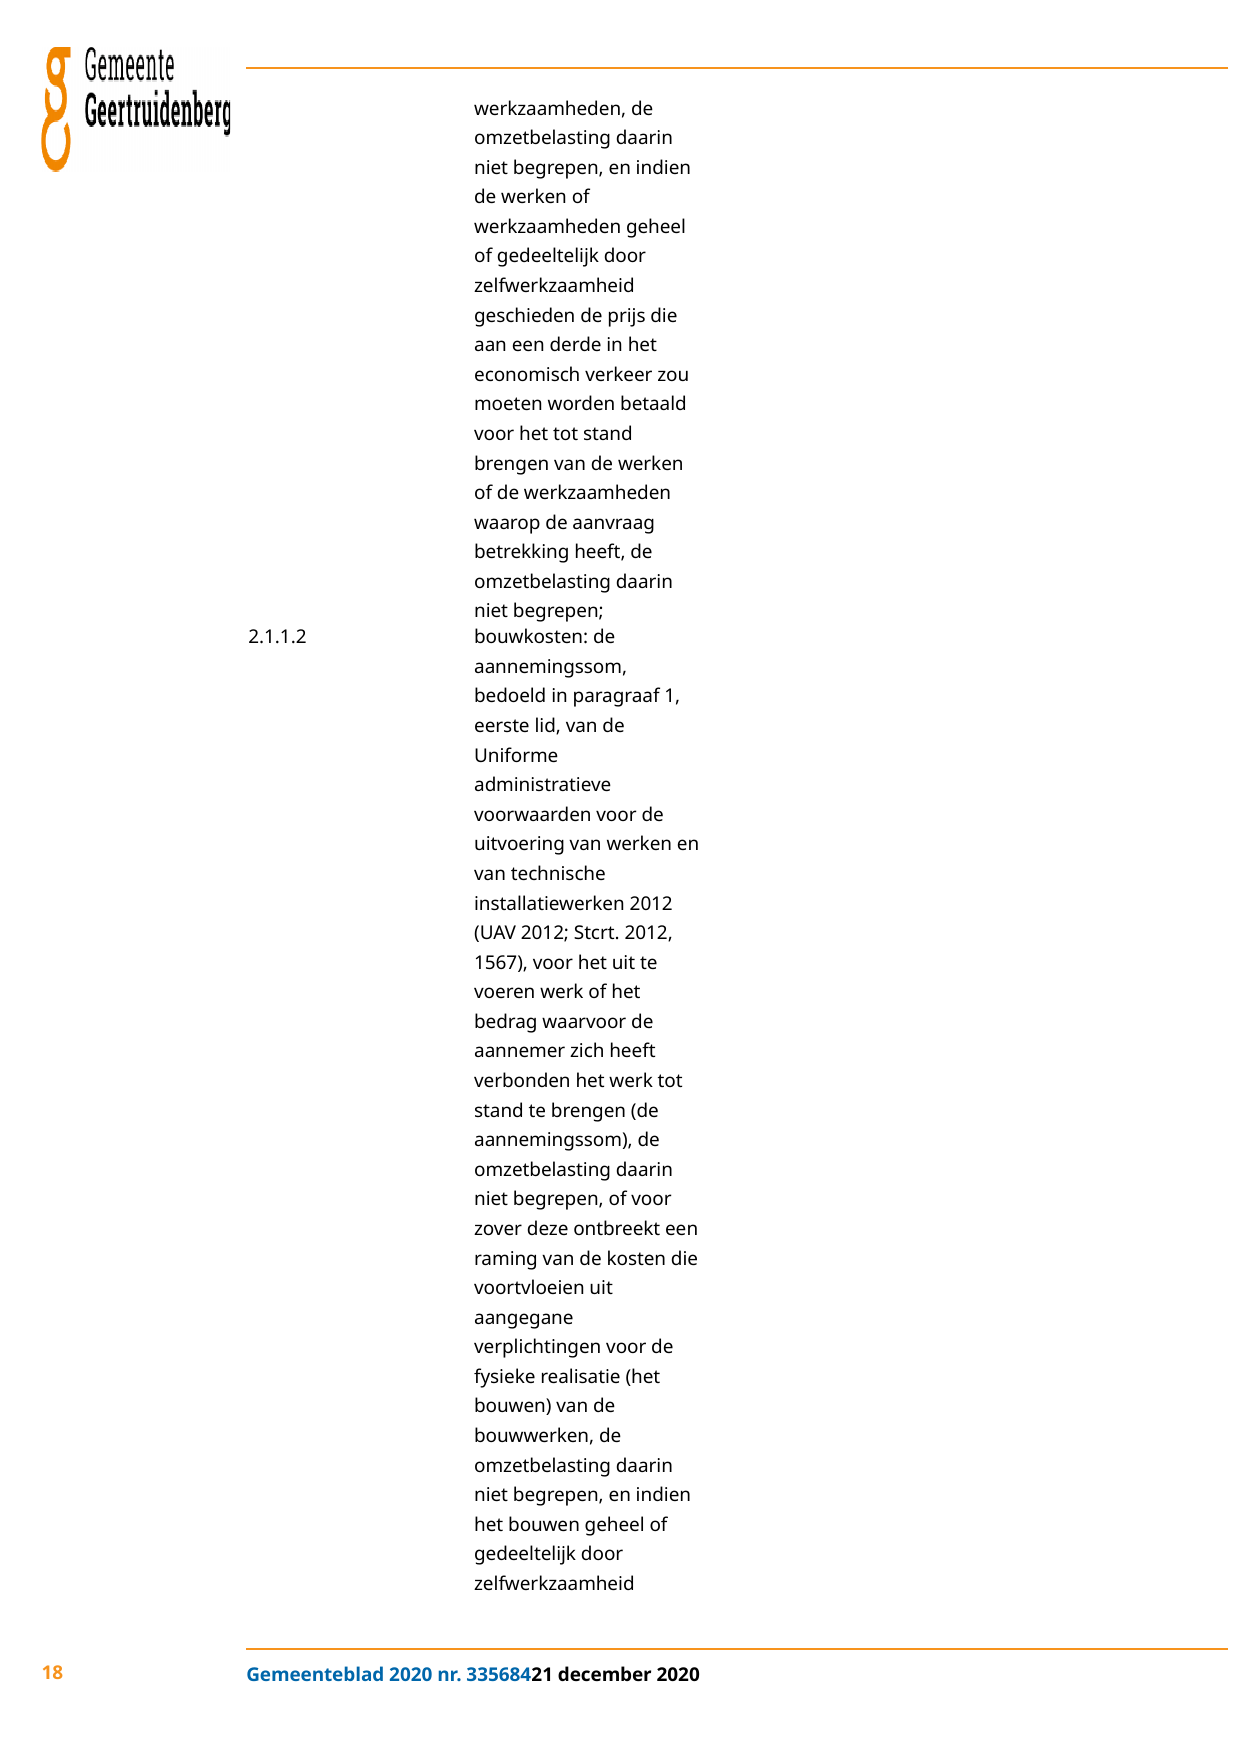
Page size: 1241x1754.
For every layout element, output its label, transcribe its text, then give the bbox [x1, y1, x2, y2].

table_cell bouwkosten: de aannemingssom, bedoeld in paragraaf 1, eerste lid, van de Uniforme administratieve voorwaarden voor de uitvoering van werken en van technische installatiewerken 2012 (UAV 2012; Stcrt. 2012, 1567), voor het uit te voeren werk of het bedrag waarvoor de aannemer zich heeft verbonden het werk tot stand te brengen (de aannemingssom), de omzetbelasting daarin niet begrepen, of voor zover deze ontbreekt een raming van de kosten die voortvloeien uit aangegane verplichtingen voor de fysieke realisatie (het bouwen) van de bouwwerken, de omzetbelasting daarin niet begrepen, en indien het bouwen geheel of gedeeltelijk door zelfwerkzaamheid [474, 624, 700, 1596]
table_cell 2.1.1.2 [248, 624, 474, 1596]
picture [41, 47, 231, 172]
table_cell werkzaamheden, de omzetbelasting daarin niet begrepen, en indien de werken of werkzaamheden geheel of gedeeltelijk door zelfwerkzaamheid geschieden de prijs die aan een derde in het economisch verkeer zou moeten worden betaald voor het tot stand brengen van de werken of de werkzaamheden waarop de aanvraag betrekking heeft, de omzetbelasting daarin niet begrepen; [474, 95, 700, 623]
table_cell [926, 624, 1152, 1596]
table_cell [700, 95, 926, 623]
table_cell [248, 95, 474, 623]
table_cell [926, 95, 1152, 623]
table_cell [700, 624, 926, 1596]
